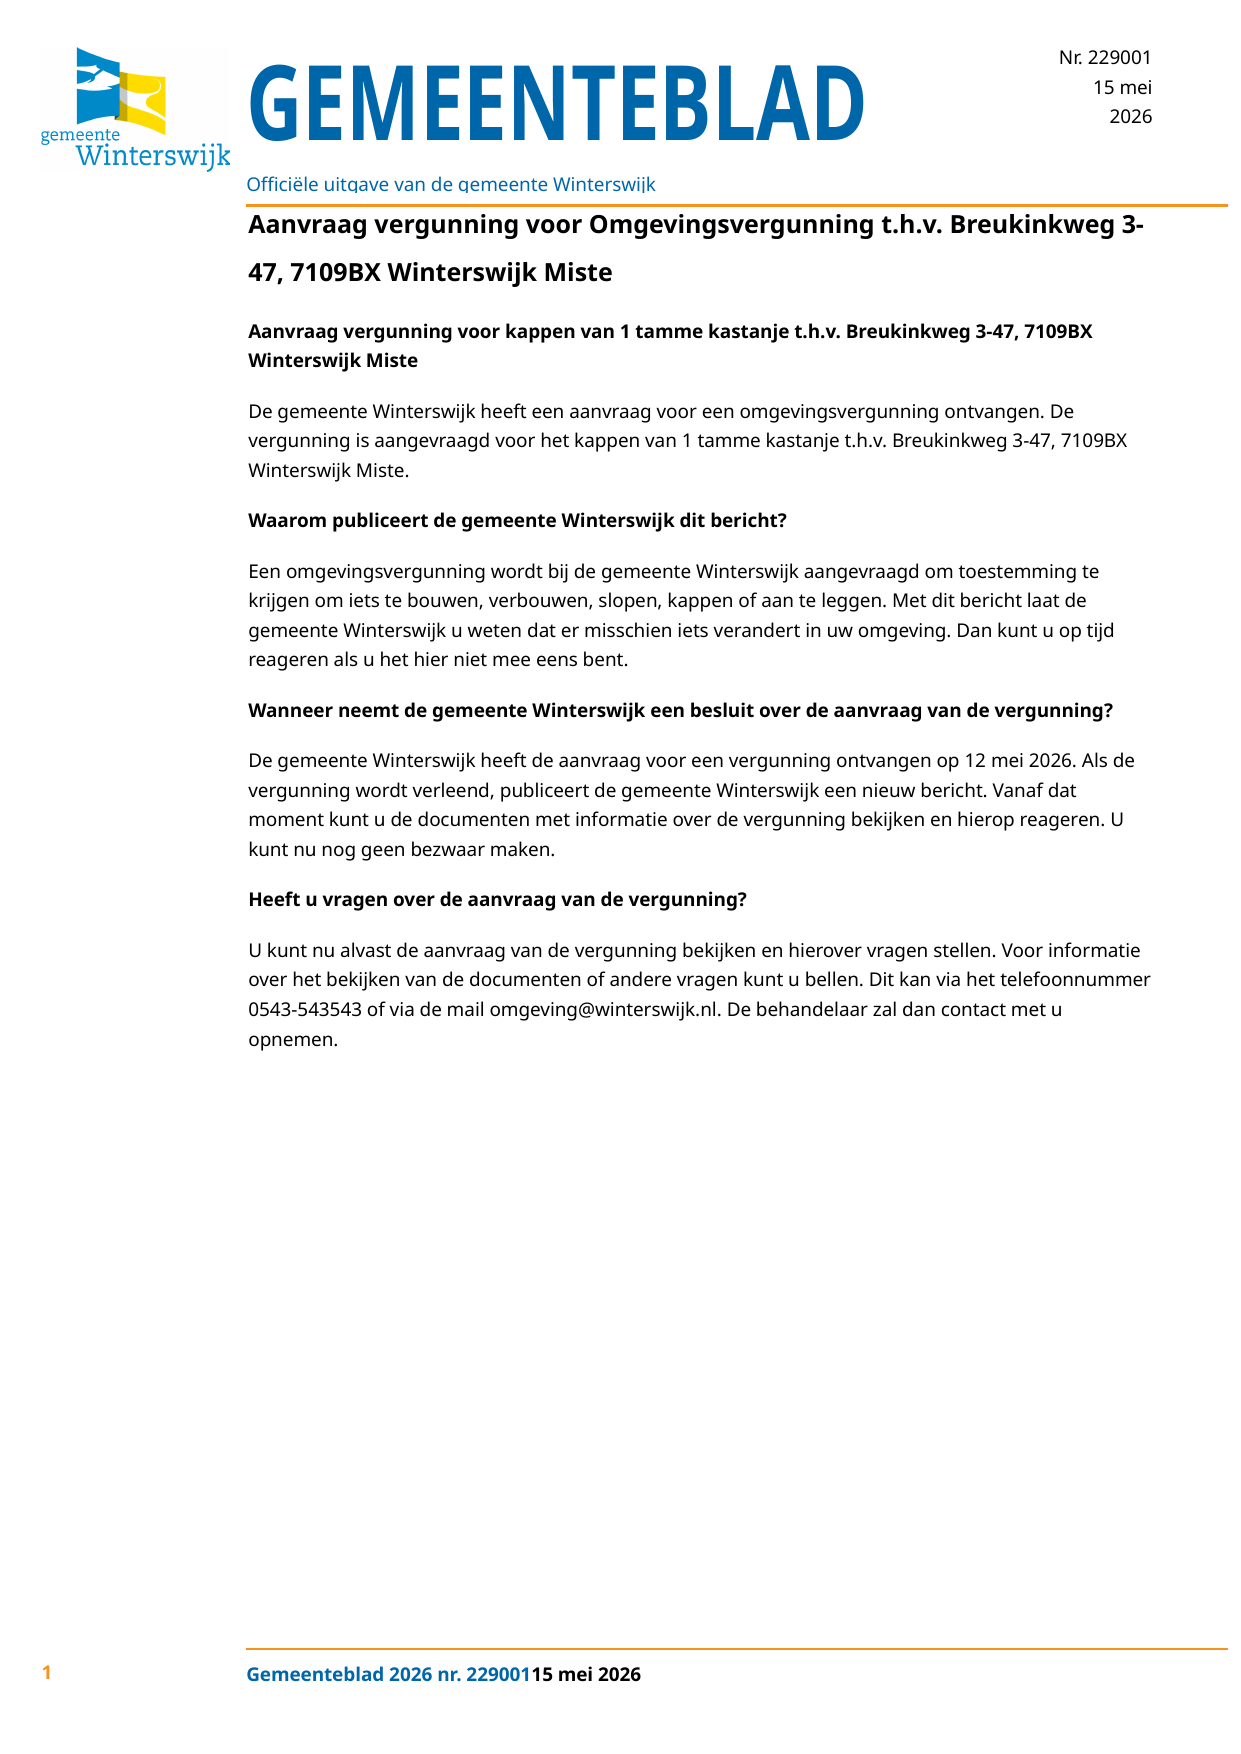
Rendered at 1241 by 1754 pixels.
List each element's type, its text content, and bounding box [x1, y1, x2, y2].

picture [225, 153, 231, 162]
picture [41, 47, 231, 172]
text Een omgevingsvergunning wordt bij de gemeente Winterswijk aangevraagd om toestemming te krijgen om iets te bouwen, verbouwen, slopen, kappen of aan te leggen. Met dit bericht laat de gemeente Winterswijk u weten dat er misschien iets verandert in uw omgeving. Dan kunt u op tijd reageren als u het hier niet mee eens bent. [248, 558, 1152, 672]
text De gemeente Winterswijk heeft een aanvraag voor een omgevingsvergunning ontvangen. De vergunning is aangevraagd voor het kappen van 1 tamme kastanje t.h.v. Breukinkweg 3-47, 7109BX Winterswijk Miste. [248, 398, 1152, 483]
text U kunt nu alvast de aanvraag van de vergunning bekijken en hierover vragen stellen. Voor informatie over het bekijken van de documenten of andere vragen kunt u bellen. Dit kan via het telefoonnummer 0543-543543 of via de mail omgeving@winterswijk.nl. De behandelaar zal dan contact met u opnemen. [248, 937, 1152, 1052]
text De gemeente Winterswijk heeft de aanvraag voor een vergunning ontvangen op 12 mei 2026. Als de vergunning wordt verleend, publiceert de gemeente Winterswijk een nieuw bericht. Vanaf dat moment kunt u de documenten met informatie over de vergunning bekijken en hierop reageren. U kunt nu nog geen bezwaar maken. [248, 747, 1152, 862]
text Aanvraag vergunning voor Omgevingsvergunning t.h.v. Breukinkweg 3-47, 7109BX Winterswijk Miste [248, 207, 1152, 288]
text Wanneer neemt de gemeente Winterswijk een besluit over de aanvraag van de vergunning? [248, 697, 1152, 723]
text Aanvraag vergunning voor kappen van 1 tamme kastanje t.h.v. Breukinkweg 3-47, 7109BX Winterswijk Miste [248, 318, 1152, 373]
text Heeft u vragen over de aanvraag van de vergunning? [248, 887, 1152, 912]
text Waarom publiceert de gemeente Winterswijk dit bericht? [248, 507, 1152, 533]
